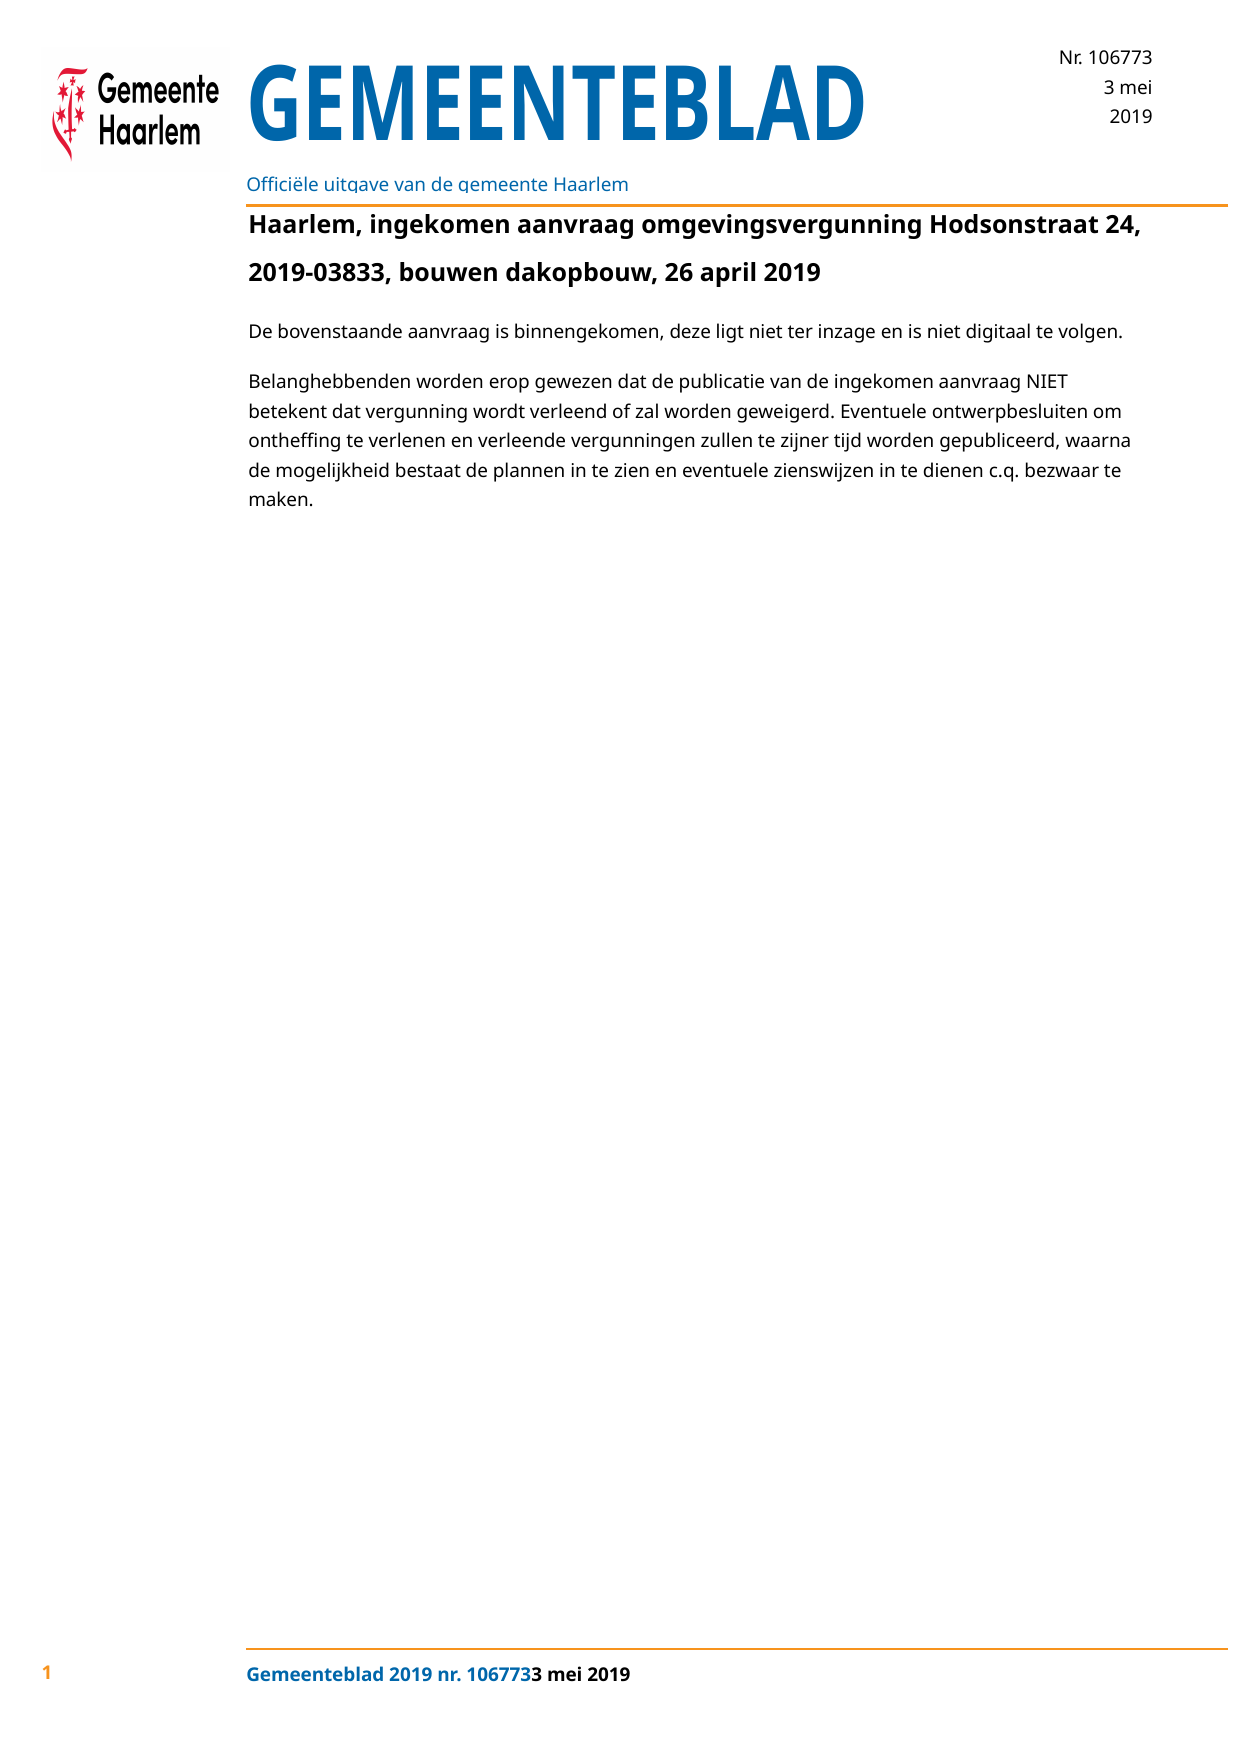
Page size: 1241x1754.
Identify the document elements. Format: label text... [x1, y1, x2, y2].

text Belanghebbenden worden erop gewezen dat de publicatie van de ingekomen aanvraag NIET betekent dat vergunning wordt verleend of zal worden geweigerd. Eventuele ontwerpbesluiten om ontheffing te verlenen en verleende vergunningen zullen te zijner tijd worden gepubliceerd, waarna de mogelijkheid bestaat de plannen in te zien en eventuele zienswijzen in te dienen c.q. bezwaar te maken. [248, 368, 1152, 512]
text Haarlem, ingekomen aanvraag omgevingsvergunning Hodsonstraat 24, 2019-03833, bouwen dakopbouw, 26 april 2019 [248, 207, 1152, 288]
text De bovenstaande aanvraag is binnengekomen, deze ligt niet ter inzage en is niet digitaal te volgen. [248, 318, 1152, 344]
picture [41, 47, 231, 172]
